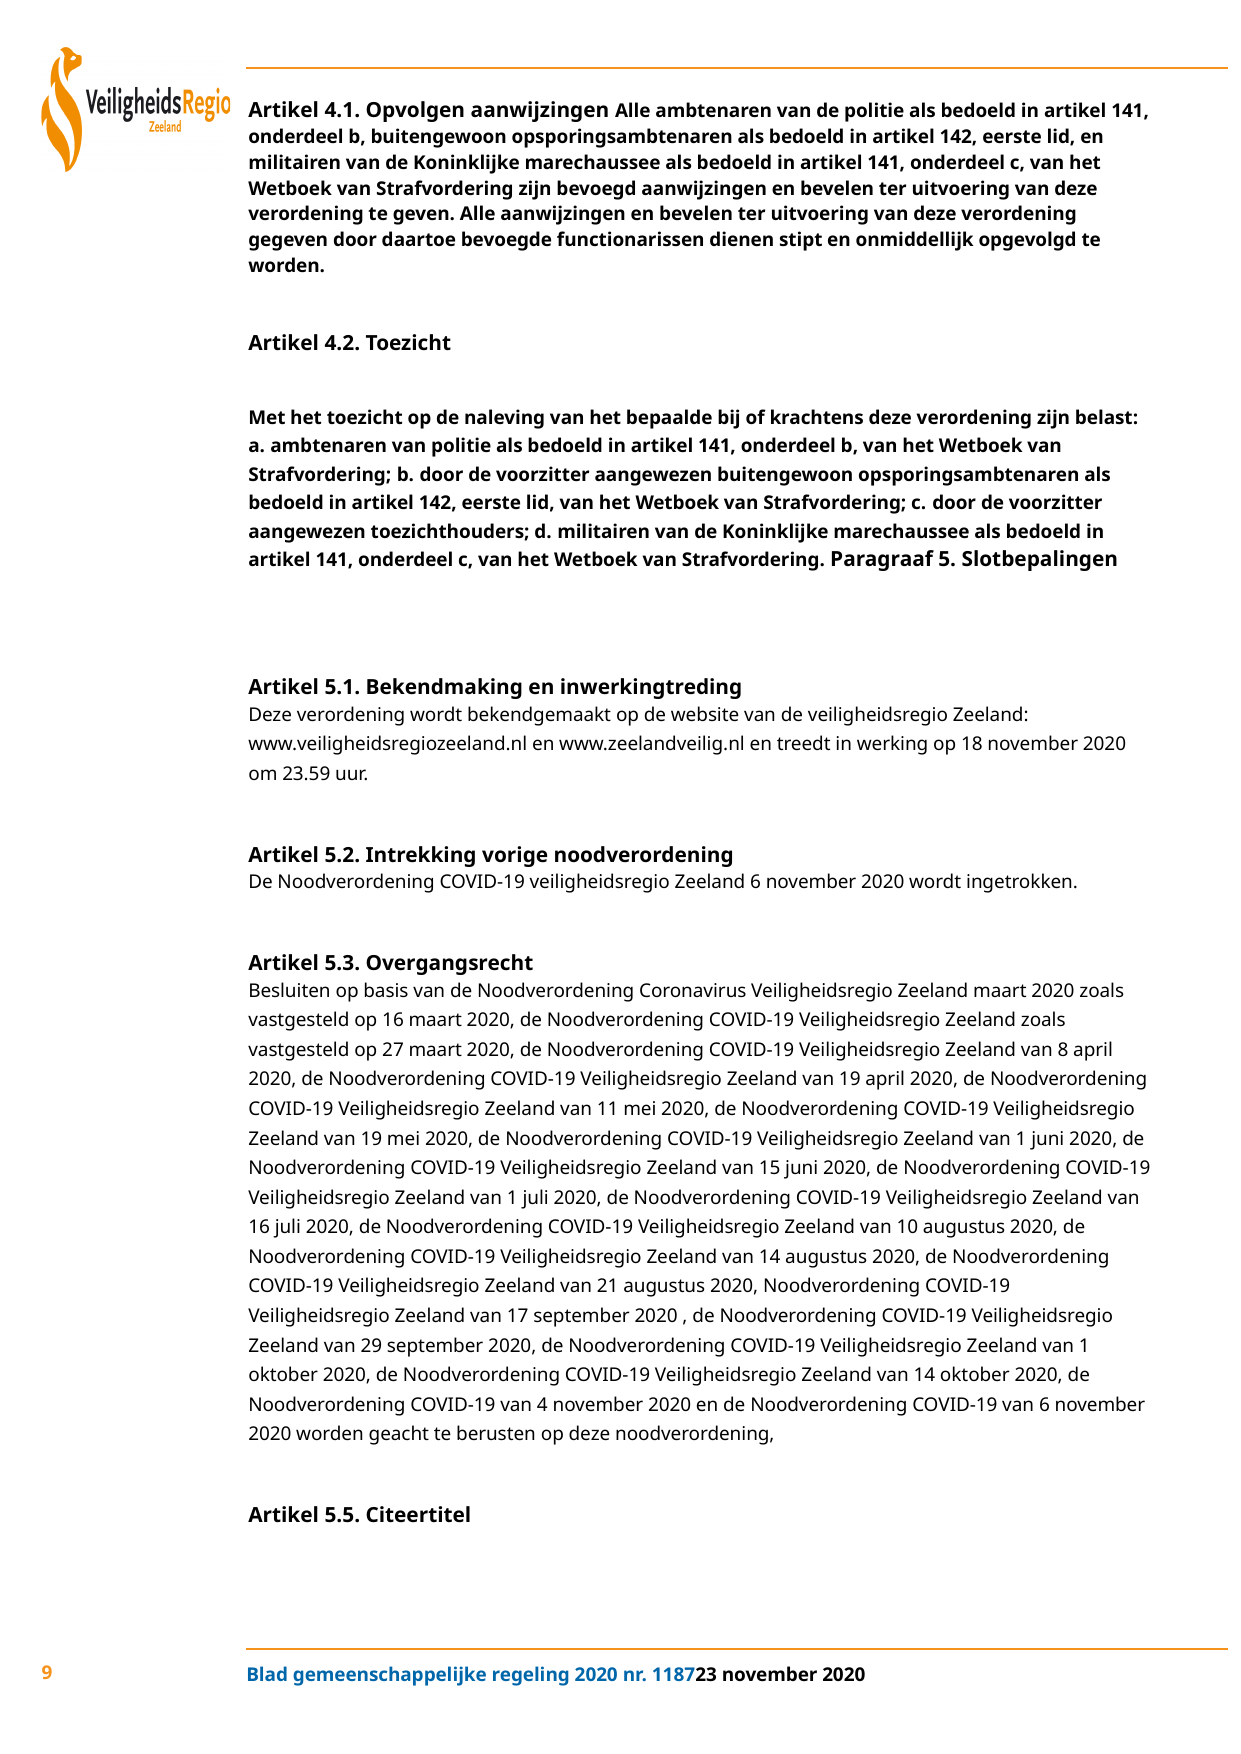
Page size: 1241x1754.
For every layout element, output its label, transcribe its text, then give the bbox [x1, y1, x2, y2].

picture [41, 47, 231, 172]
text Artikel 5.3. Overgangsrecht [248, 948, 1152, 977]
text Met het toezicht op de naleving van het bepaalde bij of krachtens deze verordening zijn belast: a. ambtenaren van politie als bedoeld in artikel 141, onderdeel b, van het Wetboek van Strafvordering; b. door de voorzitter aangewezen buitengewoon opsporingsambtenaren als bedoeld in artikel 142, eerste lid, van het Wetboek van Strafvordering; c. door de voorzitter aangewezen toezichthouders; d. militairen van de Koninklijke marechaussee als bedoeld in artikel 141, onderdeel c, van het Wetboek van Strafvordering. Paragraaf 5. Slotbepalingen [248, 402, 1152, 573]
text Deze verordening wordt bekendgemaakt op de website van de veiligheidsregio Zeeland: www.veiligheidsregiozeeland.nl en www.zeelandveilig.nl en treedt in werking op 18 november 2020 om 23.59 uur. [248, 701, 1152, 786]
text Artikel 5.1. Bekendmaking en inwerkingtreding [248, 672, 1152, 701]
text De Noodverordening COVID-19 veiligheidsregio Zeeland 6 november 2020 wordt ingetrokken. [248, 868, 1152, 894]
text Artikel 5.2. Intrekking vorige noodverordening [248, 840, 1152, 868]
text Artikel 5.5. Citeertitel [248, 1501, 1152, 1529]
text Artikel 4.1. Opvolgen aanwijzingen Alle ambtenaren van de politie als bedoeld in artikel 141, onderdeel b, buitengewoon opsporingsambtenaren als bedoeld in artikel 142, eerste lid, en militairen van de Koninklijke marechaussee als bedoeld in artikel 141, onderdeel c, van het Wetboek van Strafvordering zijn bevoegd aanwijzingen en bevelen ter uitvoering van deze verordening te geven. Alle aanwijzingen en bevelen ter uitvoering van deze verordening gegeven door daartoe bevoegde functionarissen dienen stipt en onmiddellijk opgevolgd te worden. [248, 95, 1152, 278]
text Besluiten op basis van de Noodverordening Coronavirus Veiligheidsregio Zeeland maart 2020 zoals vastgesteld op 16 maart 2020, de Noodverordening COVID-19 Veiligheidsregio Zeeland zoals vastgesteld op 27 maart 2020, de Noodverordening COVID-19 Veiligheidsregio Zeeland van 8 april 2020, de Noodverordening COVID-19 Veiligheidsregio Zeeland van 19 april 2020, de Noodverordening COVID-19 Veiligheidsregio Zeeland van 11 mei 2020, de Noodverordening COVID-19 Veiligheidsregio Zeeland van 19 mei 2020, de Noodverordening COVID-19 Veiligheidsregio Zeeland van 1 juni 2020, de Noodverordening COVID-19 Veiligheidsregio Zeeland van 15 juni 2020, de Noodverordening COVID-19 Veiligheidsregio Zeeland van 1 juli 2020, de Noodverordening COVID-19 Veiligheidsregio Zeeland van 16 juli 2020, de Noodverordening COVID-19 Veiligheidsregio Zeeland van 10 augustus 2020, de Noodverordening COVID-19 Veiligheidsregio Zeeland van 14 augustus 2020, de Noodverordening COVID-19 Veiligheidsregio Zeeland van 21 augustus 2020, Noodverordening COVID-19 Veiligheidsregio Zeeland van 17 september 2020 , de Noodverordening COVID-19 Veiligheidsregio Zeeland van 29 september 2020, de Noodverordening COVID-19 Veiligheidsregio Zeeland van 1 oktober 2020, de Noodverordening COVID-19 Veiligheidsregio Zeeland van 14 oktober 2020, de Noodverordening COVID-19 van 4 november 2020 en de Noodverordening COVID-19 van 6 november 2020 worden geacht te berusten op deze noodverordening, [248, 977, 1152, 1446]
text Artikel 4.2. Toezicht [248, 328, 1152, 356]
